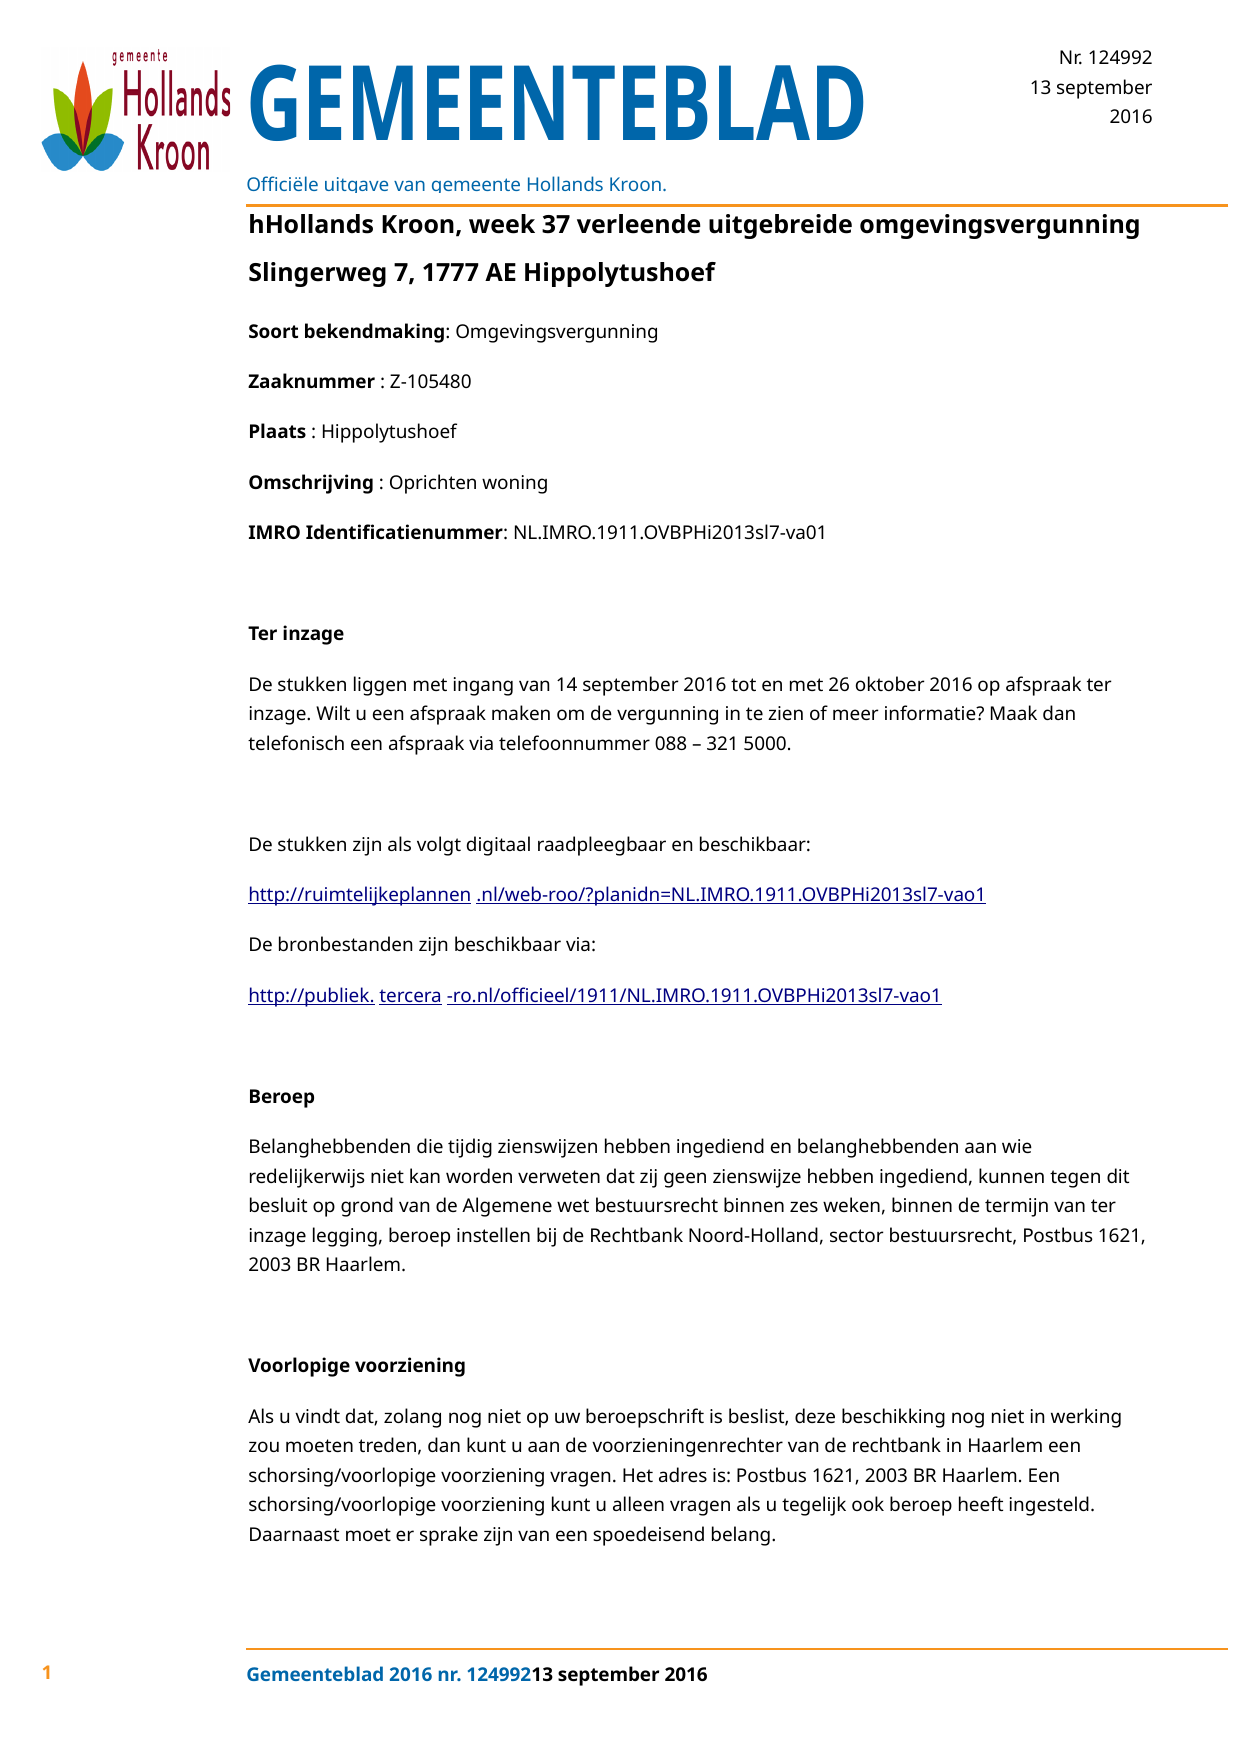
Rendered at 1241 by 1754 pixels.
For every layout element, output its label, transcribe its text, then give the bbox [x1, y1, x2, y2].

text Zaaknummer : Z-105480 [248, 368, 1152, 394]
text IMRO Identificatienummer: NL.IMRO.1911.OVBPHi2013sl7-va01 [248, 519, 1152, 545]
text Beroep [248, 1083, 1152, 1109]
text http://ruimtelijkeplannen .nl/web-roo/?planidn=NL.IMRO.1911.OVBPHi2013sl7-vao1 [248, 881, 1152, 907]
text Voorlopige voorziening [248, 1352, 1152, 1378]
text Soort bekendmaking: Omgevingsvergunning [248, 318, 1152, 344]
text Plaats : Hippolytushoef [248, 419, 1152, 444]
text Belanghebbenden die tijdig zienswijzen hebben ingediend en belanghebbenden aan wie redelijkerwijs niet kan worden verweten dat zij geen zienswijze hebben ingediend, kunnen tegen dit besluit op grond van de Algemene wet bestuursrecht binnen zes weken, binnen de termijn van ter inzage legging, beroep instellen bij de Rechtbank Noord-Holland, sector bestuursrecht, Postbus 1621, 2003 BR Haarlem. [248, 1133, 1152, 1277]
text hHollands Kroon, week 37 verleende uitgebreide omgevingsvergunning Slingerweg 7, 1777 AE Hippolytushoef [248, 207, 1152, 288]
text Als u vindt dat, zolang nog niet op uw beroepschrift is beslist, deze beschikking nog niet in werking zou moeten treden, dan kunt u aan de voorzieningenrechter van de rechtbank in Haarlem een schorsing/voorlopige voorziening vragen. Het adres is: Postbus 1621, 2003 BR Haarlem. Een schorsing/voorlopige voorziening kunt u alleen vragen als u tegelijk ook beroep heeft ingesteld. Daarnaast moet er sprake zijn van een spoedeisend belang. [248, 1403, 1152, 1547]
text De stukken zijn als volgt digitaal raadpleegbaar en beschikbaar: [248, 831, 1152, 857]
text De bronbestanden zijn beschikbaar via: [248, 932, 1152, 957]
text http://publiek. tercera -ro.nl/officieel/1911/NL.IMRO.1911.OVBPHi2013sl7-vao1 [248, 982, 1152, 1008]
picture [41, 47, 231, 172]
text Ter inzage [248, 620, 1152, 646]
text De stukken liggen met ingang van 14 september 2016 tot en met 26 oktober 2016 op afspraak ter inzage. Wilt u een afspraak maken om de vergunning in te zien of meer informatie? Maak dan telefonisch een afspraak via telefoonnummer 088 – 321 5000. [248, 671, 1152, 756]
text Omschrijving : Oprichten woning [248, 469, 1152, 495]
